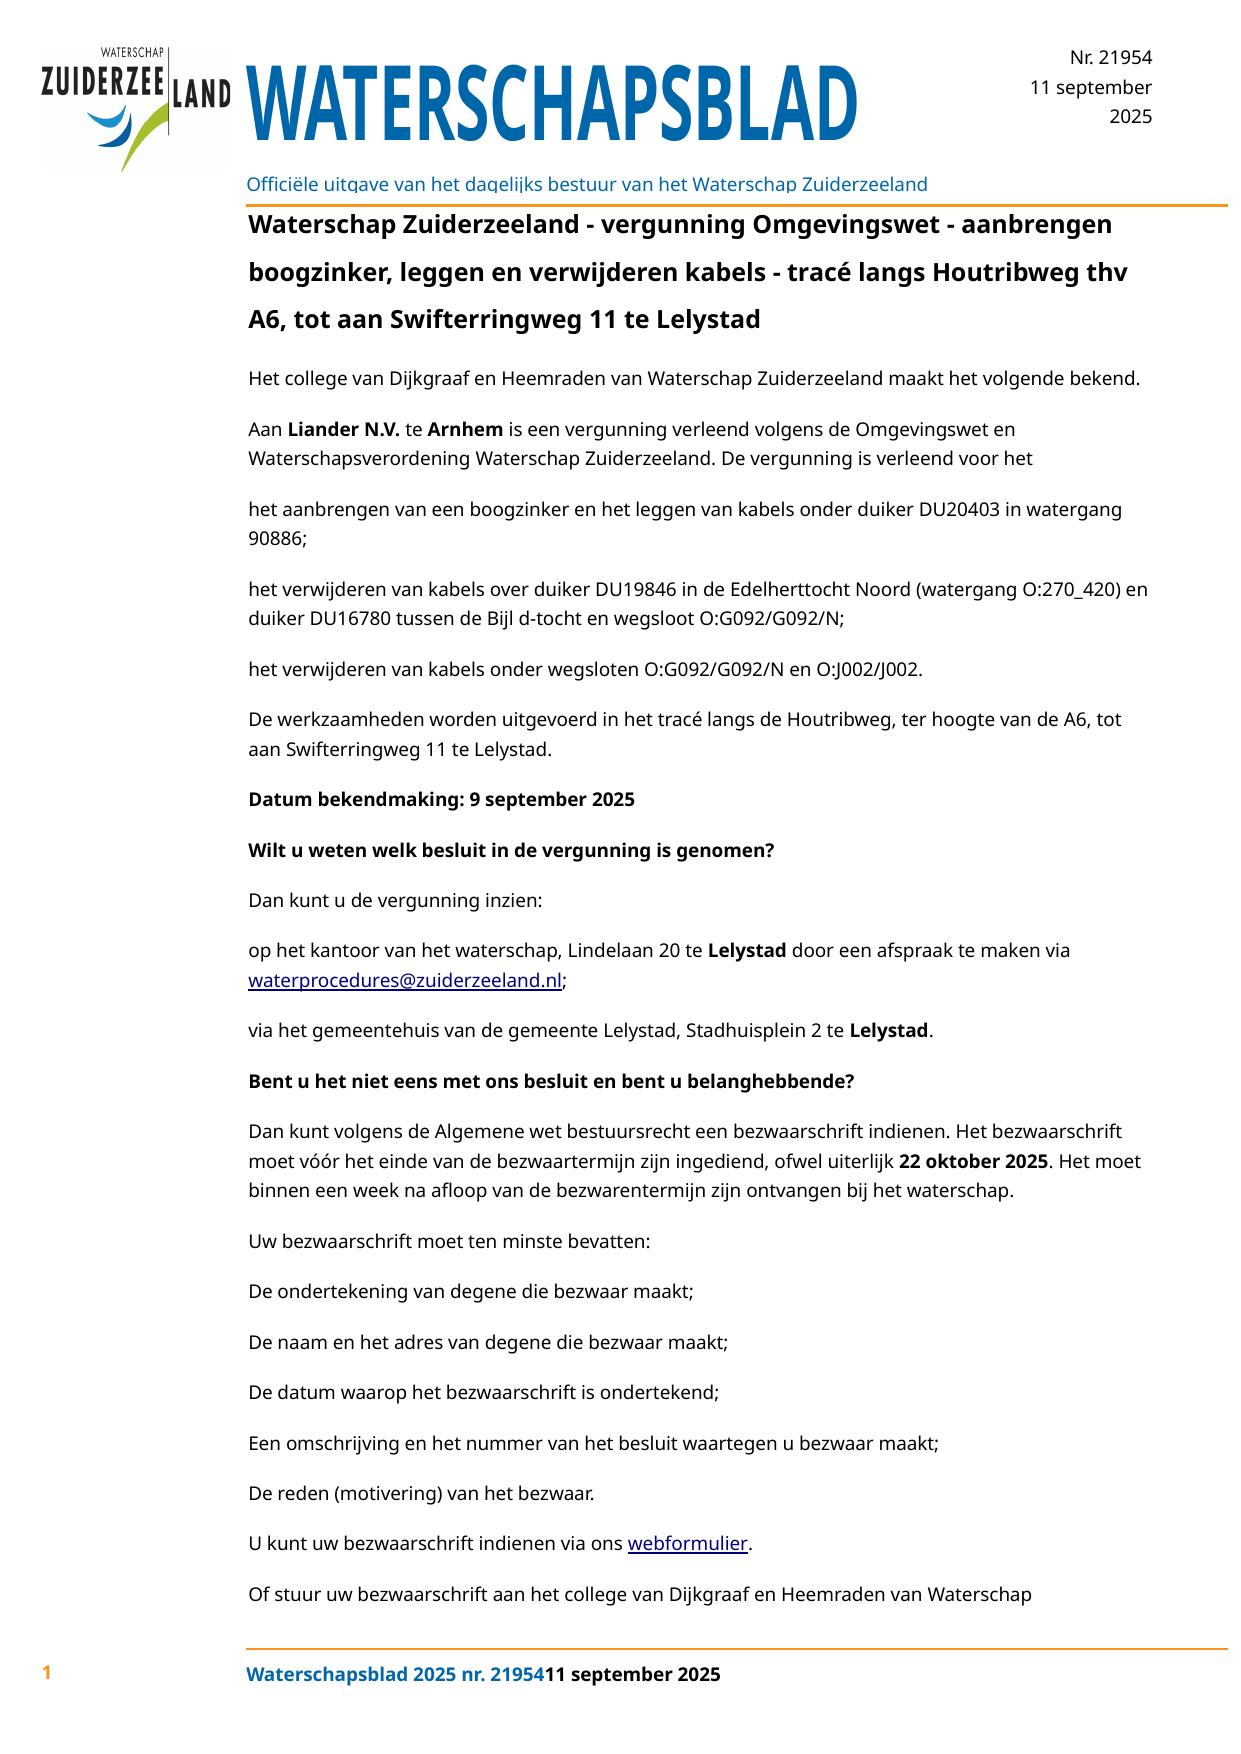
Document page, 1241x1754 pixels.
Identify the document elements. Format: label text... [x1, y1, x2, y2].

text Het college van Dijkgraaf en Heemraden van Waterschap Zuiderzeeland maakt het volgende bekend. [248, 366, 1152, 391]
text Datum bekendmaking: 9 september 2025 [248, 786, 1152, 812]
text Of stuur uw bezwaarschrift aan het college van Dijkgraaf en Heemraden van Waterschap [248, 1581, 1152, 1607]
text op het kantoor van het waterschap, Lindelaan 20 te Lelystad door een afspraak te maken via waterprocedures@zuiderzeeland.nl; [248, 938, 1152, 993]
text De ondertekening van degene die bezwaar maakt; [248, 1278, 1152, 1304]
text De datum waarop het bezwaarschrift is ondertekend; [248, 1379, 1152, 1405]
text De reden (motivering) van het bezwaar. [248, 1480, 1152, 1506]
text het verwijderen van kabels onder wegsloten O:G092/G092/N en O:J002/J002. [248, 656, 1152, 682]
text Uw bezwaarschrift moet ten minste bevatten: [248, 1228, 1152, 1254]
text U kunt uw bezwaarschrift indienen via ons webformulier. [248, 1531, 1152, 1556]
text Bent u het niet eens met ons besluit en bent u belanghebbende? [248, 1068, 1152, 1094]
text Waterschap Zuiderzeeland - vergunning Omgevingswet - aanbrengen boogzinker, leggen en verwijderen kabels - tracé langs Houtribweg thv A6, tot aan Swifterringweg 11 te Lelystad [248, 207, 1152, 336]
text Wilt u weten welk besluit in de vergunning is genomen? [248, 837, 1152, 862]
text Dan kunt u de vergunning inzien: [248, 887, 1152, 913]
text Een omschrijving en het nummer van het besluit waartegen u bezwaar maakt; [248, 1430, 1152, 1455]
text De werkzaamheden worden uitgevoerd in het tracé langs de Houtribweg, ter hoogte van de A6, tot aan Swifterringweg 11 te Lelystad. [248, 706, 1152, 762]
text De naam en het adres van degene die bezwaar maakt; [248, 1329, 1152, 1354]
text het aanbrengen van een boogzinker en het leggen van kabels onder duiker DU20403 in watergang 90886; [248, 496, 1152, 551]
text via het gemeentehuis van de gemeente Lelystad, Stadhuisplein 2 te Lelystad. [248, 1018, 1152, 1043]
text het verwijderen van kabels over duiker DU19846 in de Edelherttocht Noord (watergang O:270_420) en duiker DU16780 tussen de Bijl d-tocht en wegsloot O:G092/G092/N; [248, 576, 1152, 631]
picture [41, 47, 231, 172]
text Aan Liander N.V. te Arnhem is een vergunning verleend volgens de Omgevingswet en Waterschapsverordening Waterschap Zuiderzeeland. De vergunning is verleend voor het [248, 416, 1152, 471]
text Dan kunt volgens de Algemene wet bestuursrecht een bezwaarschrift indienen. Het bezwaarschrift moet vóór het einde van de bezwaartermijn zijn ingediend, ofwel uiterlijk 22 oktober 2025. Het moet binnen een week na afloop van de bezwarentermijn zijn ontvangen bij het waterschap. [248, 1118, 1152, 1203]
